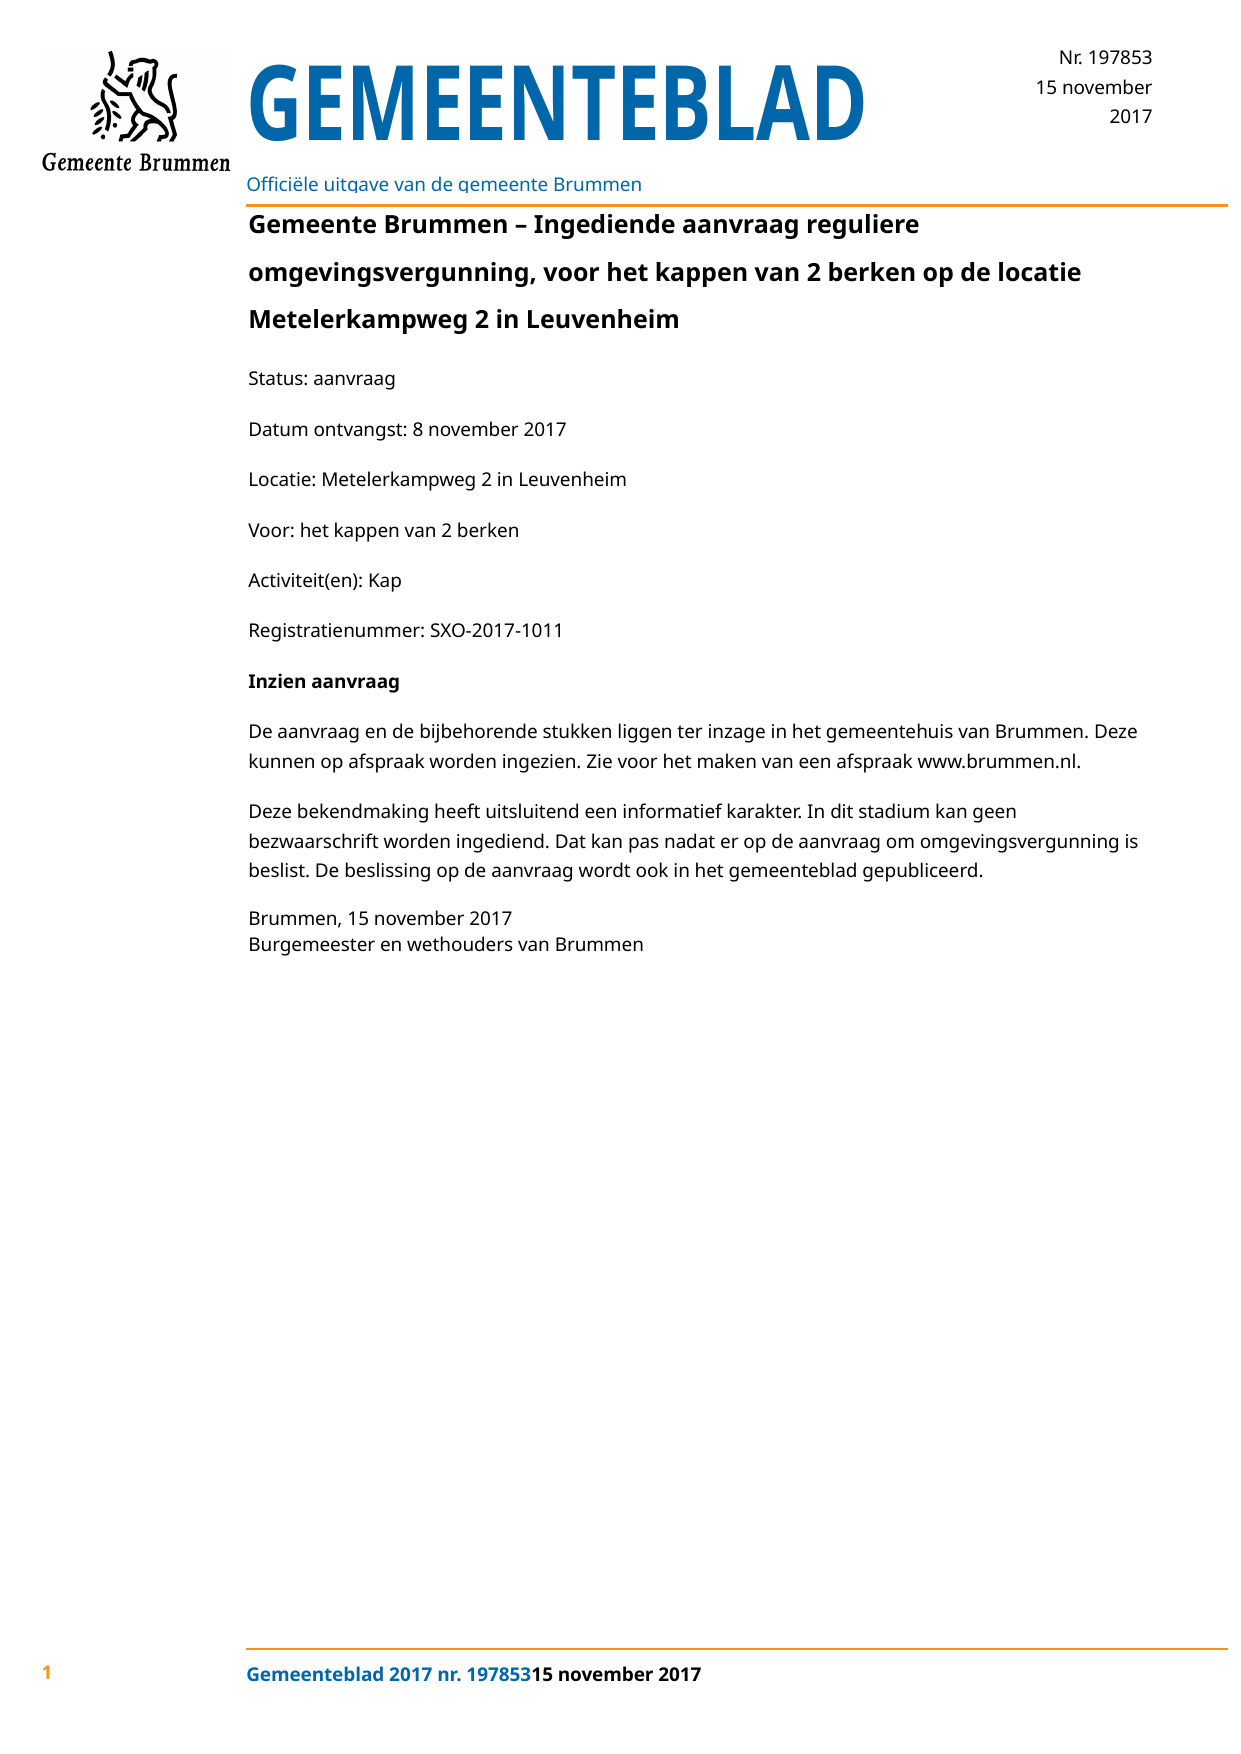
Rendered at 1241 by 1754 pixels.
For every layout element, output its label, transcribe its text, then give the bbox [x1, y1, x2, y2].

text Inzien aanvraag [248, 668, 1152, 694]
text Registratienummer: SXO-2017-1011 [248, 618, 1152, 643]
text Status: aanvraag [248, 366, 1152, 391]
text Datum ontvangst: 8 november 2017 [248, 416, 1152, 442]
text Voor: het kappen van 2 berken [248, 517, 1152, 542]
text De aanvraag en de bijbehorende stukken liggen ter inzage in het gemeentehuis van Brummen. Deze kunnen op afspraak worden ingezien. Zie voor het maken van een afspraak www.brummen.nl. [248, 718, 1152, 774]
text Activiteit(en): Kap [248, 567, 1152, 593]
text Gemeente Brummen – Ingediende aanvraag reguliere omgevingsvergunning, voor het kappen van 2 berken op de locatie Metelerkampweg 2 in Leuvenheim [248, 207, 1152, 336]
text Locatie: Metelerkampweg 2 in Leuvenheim [248, 466, 1152, 492]
picture [41, 47, 231, 172]
text Brummen, 15 november 2017 [248, 905, 1152, 931]
text Deze bekendmaking heeft uitsluitend een informatief karakter. In dit stadium kan geen bezwaarschrift worden ingediend. Dat kan pas nadat er op de aanvraag om omgevingsvergunning is beslist. De beslissing op de aanvraag wordt ook in het gemeenteblad gepubliceerd. [248, 798, 1152, 883]
text Burgemeester en wethouders van Brummen [248, 931, 1152, 957]
